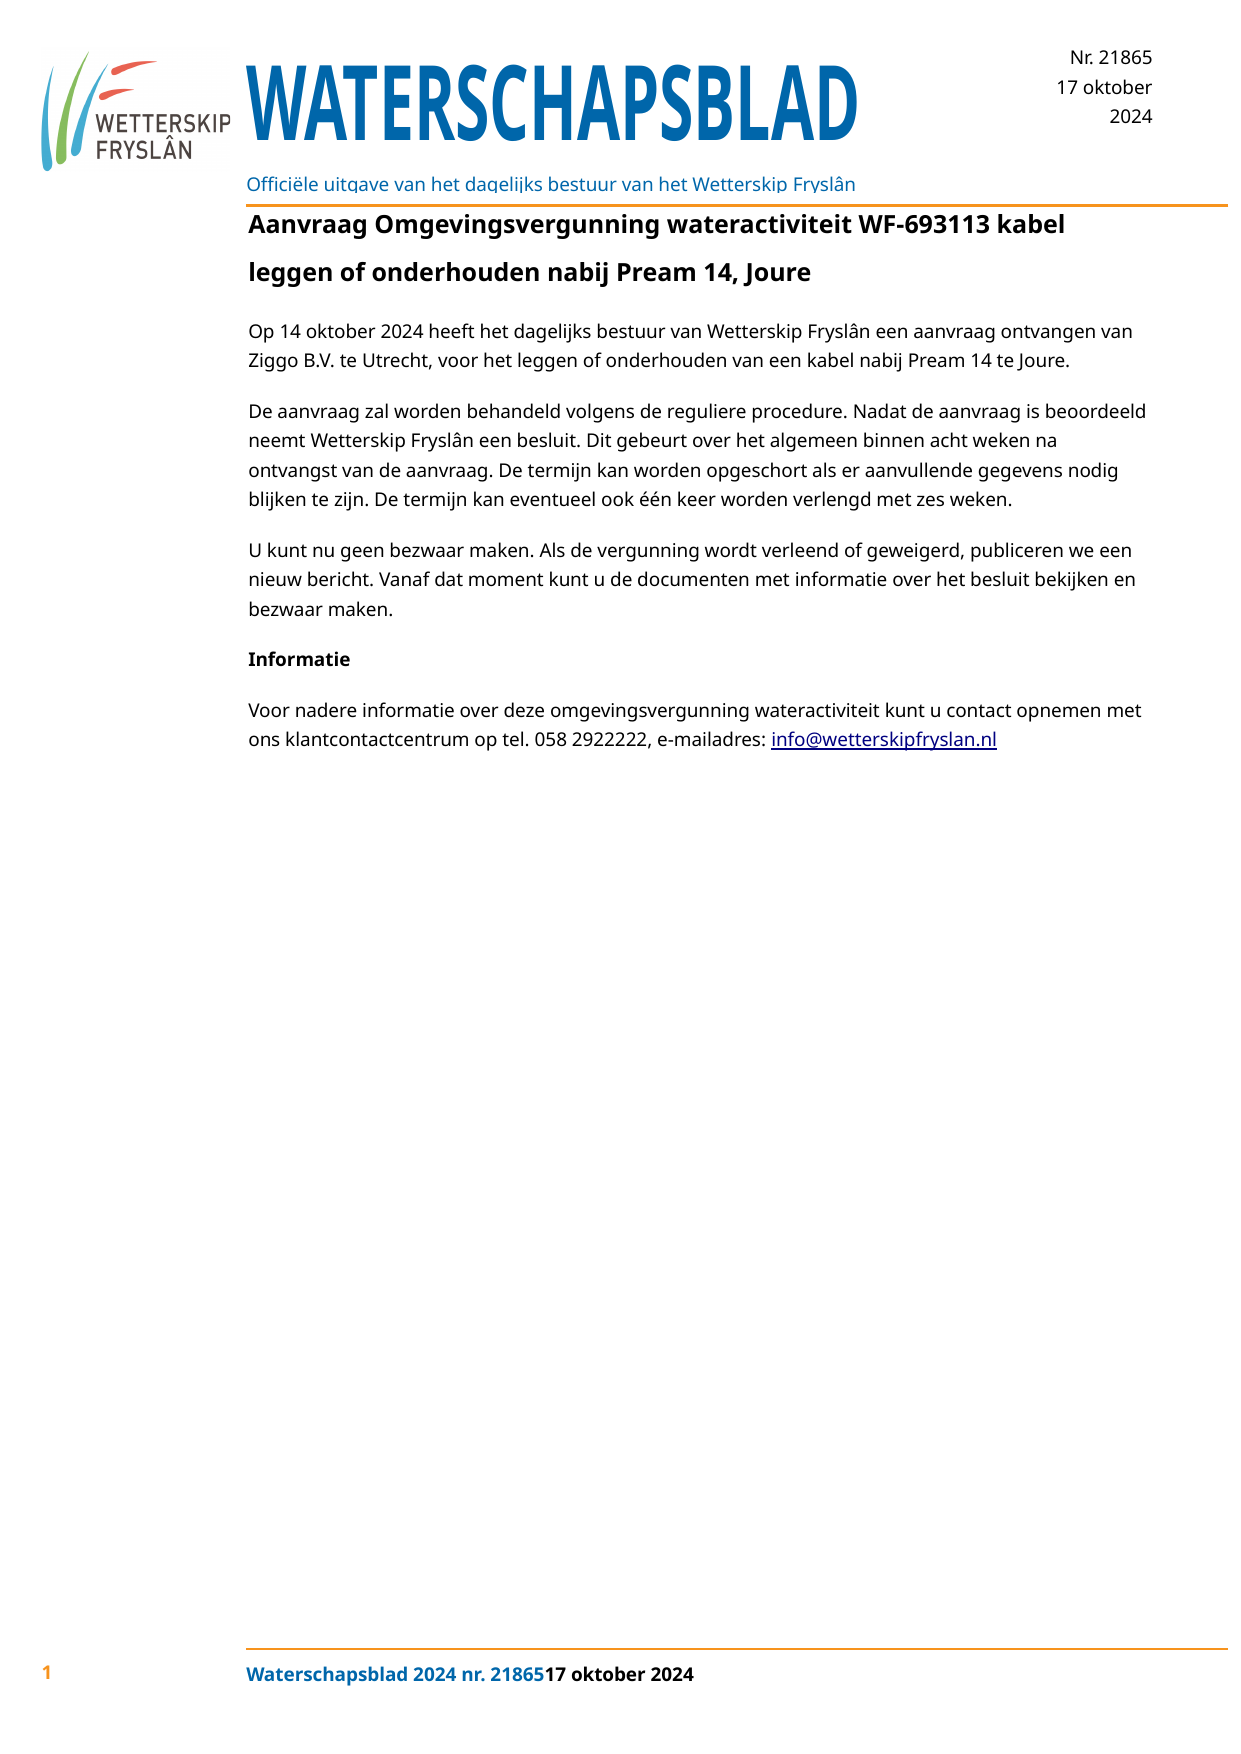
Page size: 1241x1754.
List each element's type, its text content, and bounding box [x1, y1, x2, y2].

text Aanvraag Omgevingsvergunning wateractiviteit WF-693113 kabel leggen of onderhouden nabij Pream 14, Joure [248, 207, 1152, 288]
text Op 14 oktober 2024 heeft het dagelijks bestuur van Wetterskip Fryslân een aanvraag ontvangen van Ziggo B.V. te Utrecht, voor het leggen of onderhouden van een kabel nabij Pream 14 te Joure. [248, 318, 1152, 373]
picture [41, 47, 231, 172]
text U kunt nu geen bezwaar maken. Als de vergunning wordt verleend of geweigerd, publiceren we een nieuw bericht. Vanaf dat moment kunt u de documenten met informatie over het besluit bekijken en bezwaar maken. [248, 537, 1152, 622]
text Informatie [248, 647, 1152, 672]
text De aanvraag zal worden behandeld volgens de reguliere procedure. Nadat de aanvraag is beoordeeld neemt Wetterskip Fryslân een besluit. Dit gebeurt over het algemeen binnen acht weken na ontvangst van de aanvraag. De termijn kan worden opgeschort als er aanvullende gegevens nodig blijken te zijn. De termijn kan eventueel ook één keer worden verlengd met zes weken. [248, 398, 1152, 512]
text Voor nadere informatie over deze omgevingsvergunning wateractiviteit kunt u contact opnemen met ons klantcontactcentrum op tel. 058 2922222, e-mailadres: info@wetterskipfryslan.nl [248, 697, 1152, 752]
